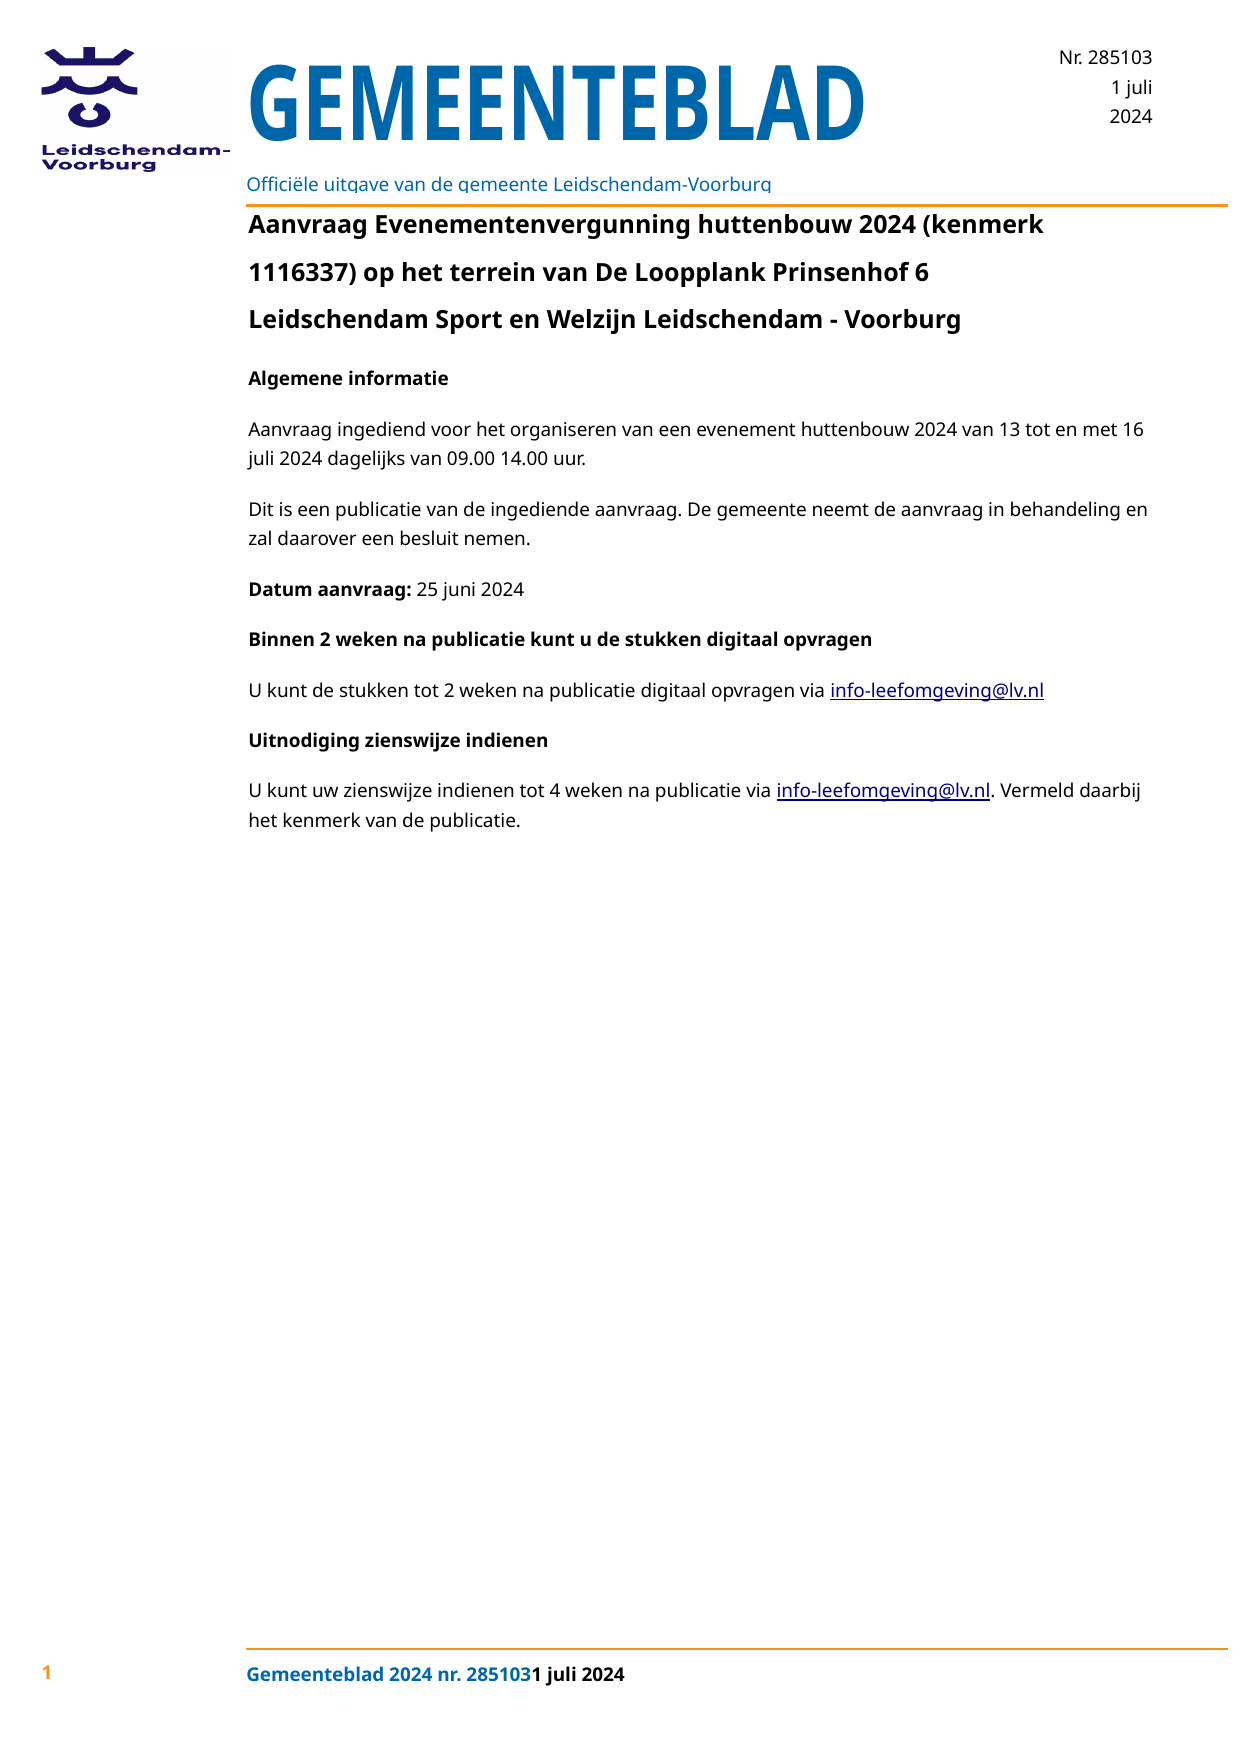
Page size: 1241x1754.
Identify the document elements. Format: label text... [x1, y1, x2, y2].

text U kunt uw zienswijze indienen tot 4 weken na publicatie via info-leefomgeving@lv.nl. Vermeld daarbij het kenmerk van de publicatie. [248, 778, 1152, 833]
text Dit is een publicatie van de ingediende aanvraag. De gemeente neemt de aanvraag in behandeling en zal daarover een besluit nemen. [248, 496, 1152, 551]
text Datum aanvraag: 25 juni 2024 [248, 576, 1152, 602]
text Aanvraag Evenementenvergunning huttenbouw 2024 (kenmerk 1116337) op het terrein van De Loopplank Prinsenhof 6 Leidschendam Sport en Welzijn Leidschendam - Voorburg [248, 207, 1152, 336]
text Uitnodiging zienswijze indienen [248, 727, 1152, 753]
text U kunt de stukken tot 2 weken na publicatie digitaal opvragen via info-leefomgeving@lv.nl [248, 677, 1152, 702]
picture [41, 47, 231, 172]
text Algemene informatie [248, 366, 1152, 391]
text Binnen 2 weken na publicatie kunt u de stukken digitaal opvragen [248, 626, 1152, 652]
text Aanvraag ingediend voor het organiseren van een evenement huttenbouw 2024 van 13 tot en met 16 juli 2024 dagelijks van 09.00 14.00 uur. [248, 416, 1152, 471]
